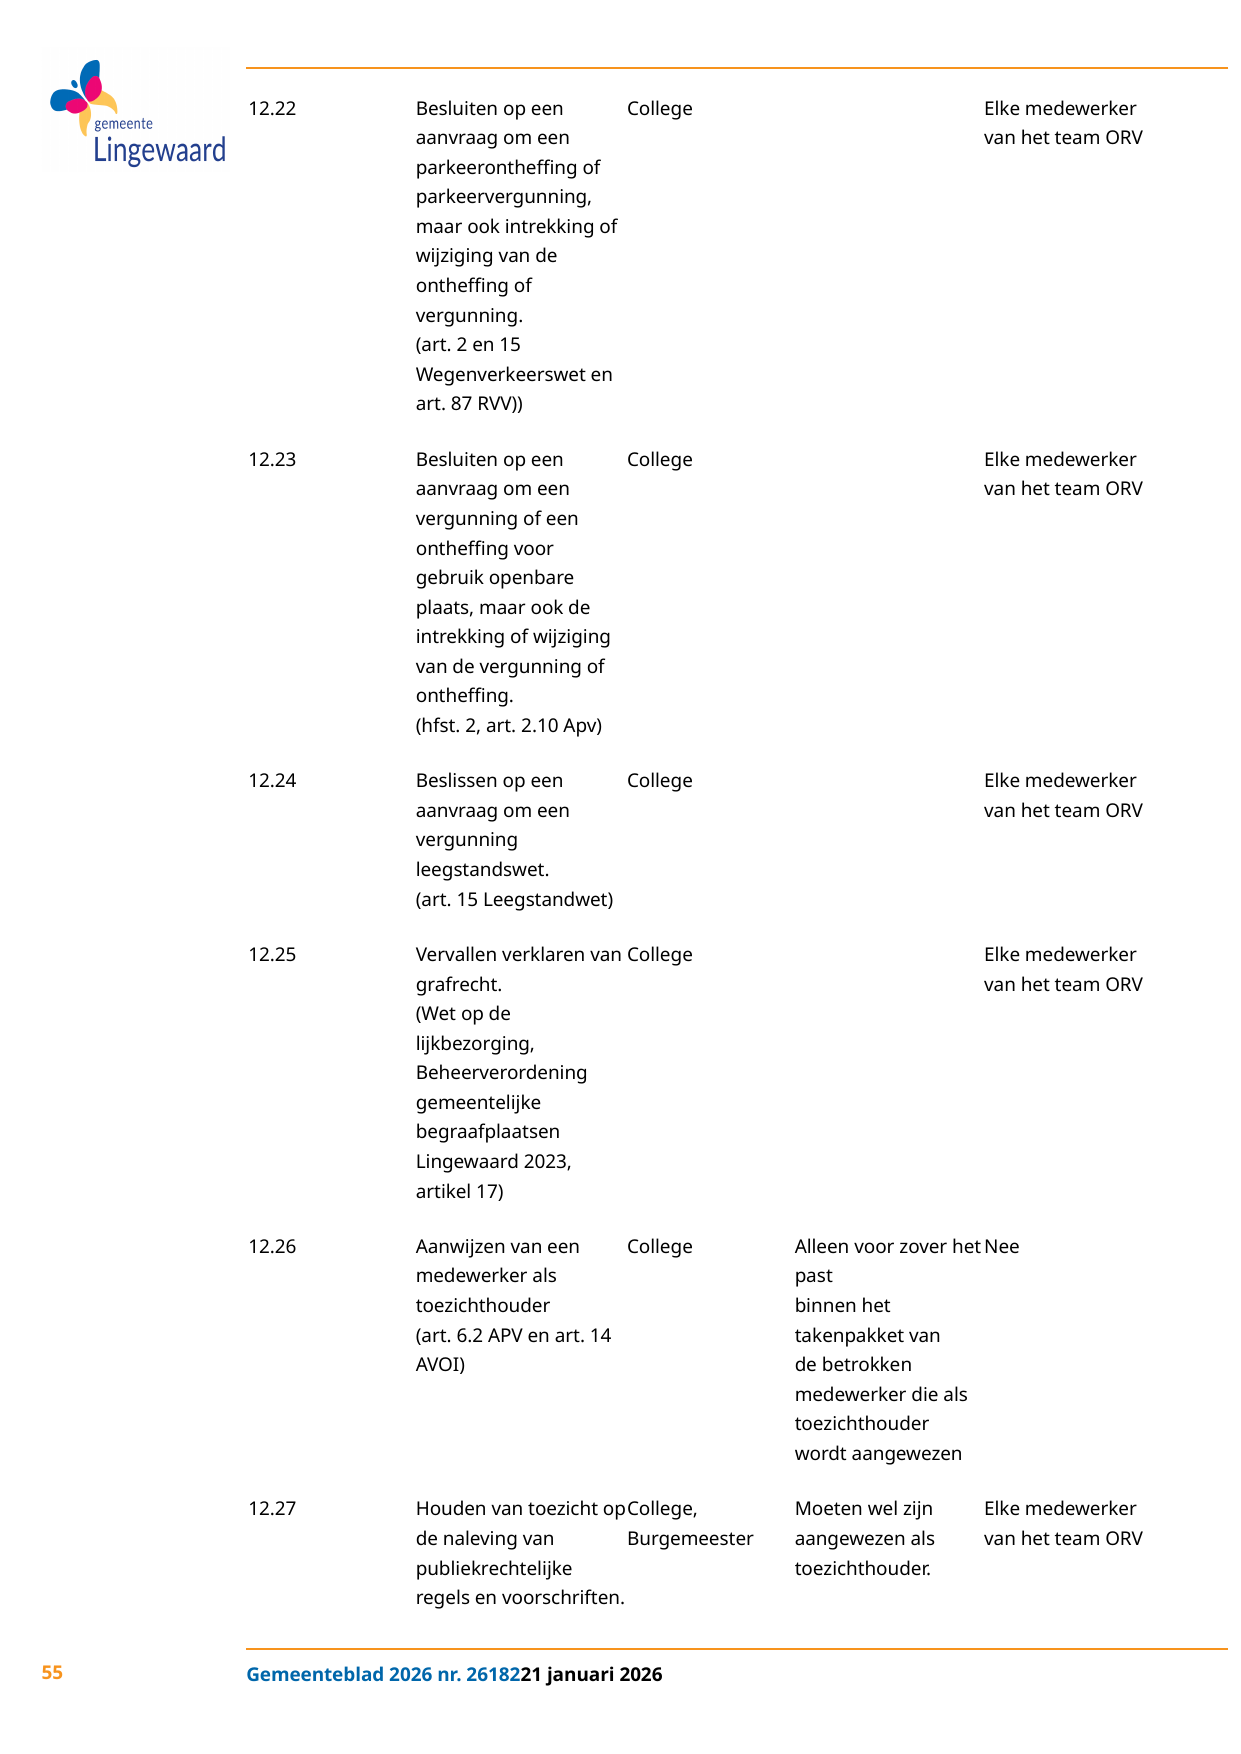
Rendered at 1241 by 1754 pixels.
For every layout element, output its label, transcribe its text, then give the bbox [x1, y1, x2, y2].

table_cell Elke medewerker van het team ORV [984, 768, 1152, 941]
table_cell Aanwijzen van een medewerker als toezichthouder (art. 6.2 APV en art. 14 AVOI) [416, 1233, 627, 1496]
table_cell Elke medewerker van het team ORV [984, 95, 1152, 446]
table_cell 12.24 [248, 768, 416, 941]
table_cell Besluiten op een aanvraag om een vergunning of een ontheffing voor gebruik openbare plaats, maar ook de intrekking of wijziging van de vergunning of ontheffing. (hfst. 2, art. 2.10 Apv) [416, 446, 627, 767]
table_cell Alleen voor zover het past binnen het takenpakket van de betrokken medewerker die als toezichthouder wordt aangewezen [795, 1233, 984, 1496]
table_cell Elke medewerker van het team ORV [984, 446, 1152, 767]
table_cell College [627, 1233, 794, 1496]
table_cell Elke medewerker van het team ORV [984, 941, 1152, 1233]
table_cell College [627, 768, 794, 941]
table_cell College [627, 95, 794, 446]
table_cell Beslissen op een aanvraag om een vergunning leegstandswet. (art. 15 Leegstandwet) [416, 768, 627, 941]
table_cell 12.22 [248, 95, 416, 446]
table_cell 12.25 [248, 941, 416, 1233]
table_cell 12.23 [248, 446, 416, 767]
table_cell Elke medewerker van het team ORV [984, 1496, 1152, 1610]
table_cell Moeten wel zijn aangewezen als toezichthouder. [795, 1496, 984, 1610]
table_cell Vervallen verklaren van grafrecht. (Wet op de lijkbezorging, Beheerverordening gemeentelijke begraafplaatsen Lingewaard 2023, artikel 17) [416, 941, 627, 1233]
table_cell [795, 95, 984, 446]
table_cell Houden van toezicht op de naleving van publiekrechtelijke regels en voorschriften. [416, 1496, 627, 1610]
picture [41, 47, 231, 172]
table_cell Besluiten op een aanvraag om een parkeerontheffing of parkeervergunning, maar ook intrekking of wijziging van de ontheffing of vergunning. (art. 2 en 15 Wegenverkeerswet en art. 87 RVV)) [416, 95, 627, 446]
table_cell [795, 941, 984, 1233]
table_cell College, Burgemeester [627, 1496, 794, 1610]
table_cell [795, 768, 984, 941]
table_cell Nee [984, 1233, 1152, 1496]
table_cell [795, 446, 984, 767]
table_cell College [627, 446, 794, 767]
table_cell 12.27 [248, 1496, 416, 1610]
table_cell 12.26 [248, 1233, 416, 1496]
table_cell College [627, 941, 794, 1233]
